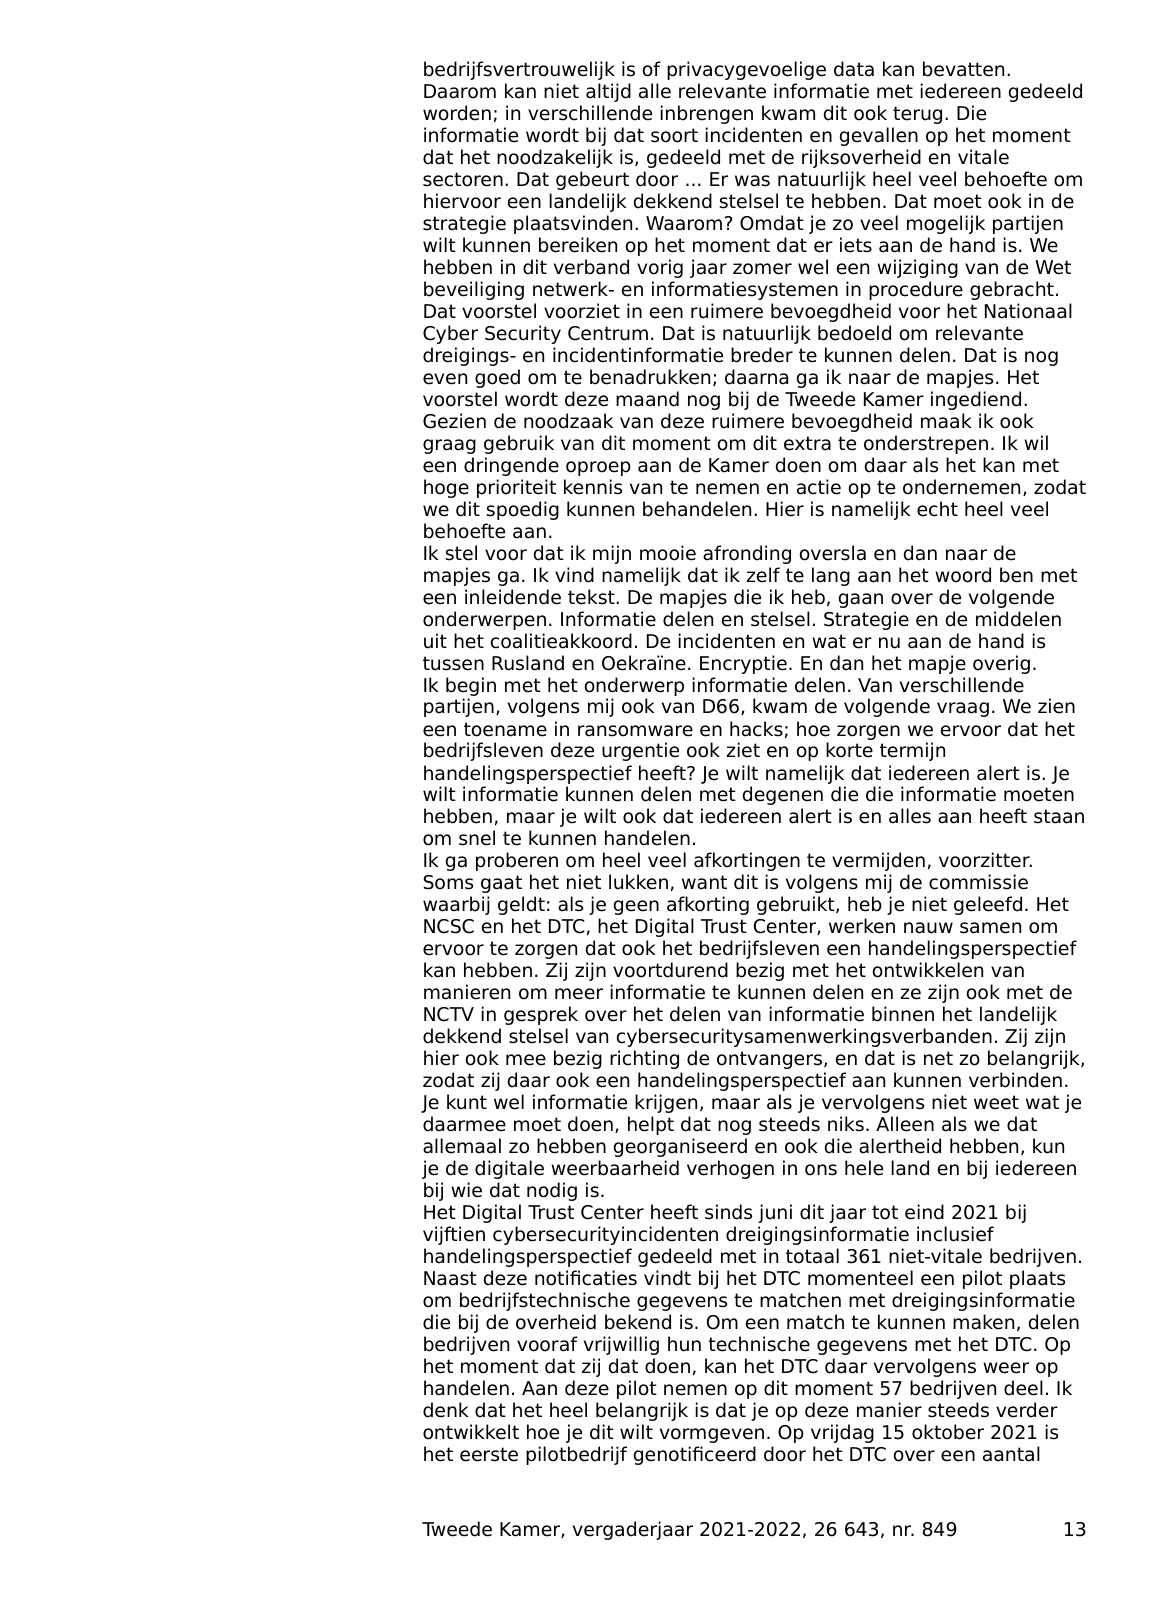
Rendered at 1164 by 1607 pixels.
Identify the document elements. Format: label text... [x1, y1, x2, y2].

text Ik ga proberen om heel veel afkortingen te vermijden, voorzitter. Soms gaat het niet lukken, want dit is volgens mij de commissie waarbij geldt: als je geen afkorting gebruikt, heb je niet geleefd. Het NCSC en het DTC, het Digital Trust Center, werken nauw samen om ervoor te zorgen dat ook het bedrijfsleven een handelingsperspectief kan hebben. Zij zijn voortdurend bezig met het ontwikkelen van manieren om meer informatie te kunnen delen en ze zijn ook met de NCTV in gesprek over het delen van informatie binnen het landelijk dekkend stelsel van cybersecuritysamenwerkingsverbanden. Zij zijn hier ook mee bezig richting de ontvangers, en dat is net zo belangrijk, zodat zij daar ook een handelingsperspectief aan kunnen verbinden. Je kunt wel informatie krijgen, maar als je vervolgens niet weet wat je daarmee moet doen, helpt dat nog steeds niks. Alleen als we dat allemaal zo hebben georganiseerd en ook die alertheid hebben, kun je de digitale weerbaarheid verhogen in ons hele land en bij iedereen bij wie dat nodig is. [422, 850, 1087, 1202]
text Ik stel voor dat ik mijn mooie afronding oversla en dan naar de mapjes ga. Ik vind namelijk dat ik zelf te lang aan het woord ben met een inleidende tekst. De mapjes die ik heb, gaan over de volgende onderwerpen. Informatie delen en stelsel. Strategie en de middelen uit het coalitieakkoord. De incidenten en wat er nu aan de hand is tussen Rusland en Oekraïne. Encryptie. En dan het mapje overig. [422, 543, 1087, 674]
text Het Digital Trust Center heeft sinds juni dit jaar tot eind 2021 bij vijftien cybersecurityincidenten dreigingsinformatie inclusief handelingsperspectief gedeeld met in totaal 361 niet-vitale bedrijven. Naast deze notificaties vindt bij het DTC momenteel een pilot plaats om bedrijfstechnische gegevens te matchen met dreigingsinformatie die bij de overheid bekend is. Om een match te kunnen maken, delen bedrijven vooraf vrijwillig hun technische gegevens met het DTC. Op het moment dat zij dat doen, kan het DTC daar vervolgens weer op handelen. Aan deze pilot nemen op dit moment 57 bedrijven deel. Ik denk dat het heel belangrijk is dat je op deze manier steeds verder ontwikkelt hoe je dit wilt vormgeven. Op vrijdag 15 oktober 2021 is het eerste pilotbedrijf genotificeerd door het DTC over een aantal [422, 1202, 1087, 1466]
text bedrijfsvertrouwelijk is of privacygevoelige data kan bevatten. Daarom kan niet altijd alle relevante informatie met iedereen gedeeld worden; in verschillende inbrengen kwam dit ook terug. Die informatie wordt bij dat soort incidenten en gevallen op het moment dat het noodzakelijk is, gedeeld met de rijksoverheid en vitale sectoren. Dat gebeurt door ... Er was natuurlijk heel veel behoefte om hiervoor een landelijk dekkend stelsel te hebben. Dat moet ook in de strategie plaatsvinden. Waarom? Omdat je zo veel mogelijk partijen wilt kunnen bereiken op het moment dat er iets aan de hand is. We hebben in dit verband vorig jaar zomer wel een wijziging van de Wet beveiliging netwerk- en informatiesystemen in procedure gebracht. Dat voorstel voorziet in een ruimere bevoegdheid voor het Nationaal Cyber Security Centrum. Dat is natuurlijk bedoeld om relevante dreigings- en incidentinformatie breder te kunnen delen. Dat is nog even goed om te benadrukken; daarna ga ik naar de mapjes. Het voorstel wordt deze maand nog bij de Tweede Kamer ingediend. Gezien de noodzaak van deze ruimere bevoegdheid maak ik ook graag gebruik van dit moment om dit extra te onderstrepen. Ik wil een dringende oproep aan de Kamer doen om daar als het kan met hoge prioriteit kennis van te nemen en actie op te ondernemen, zodat we dit spoedig kunnen behandelen. Hier is namelijk echt heel veel behoefte aan. [422, 59, 1087, 543]
text Ik begin met het onderwerp informatie delen. Van verschillende partijen, volgens mij ook van D66, kwam de volgende vraag. We zien een toename in ransomware en hacks; hoe zorgen we ervoor dat het bedrijfsleven deze urgentie ook ziet en op korte termijn handelingsperspectief heeft? Je wilt namelijk dat iedereen alert is. Je wilt informatie kunnen delen met degenen die die informatie moeten hebben, maar je wilt ook dat iedereen alert is en alles aan heeft staan om snel te kunnen handelen. [422, 674, 1087, 850]
